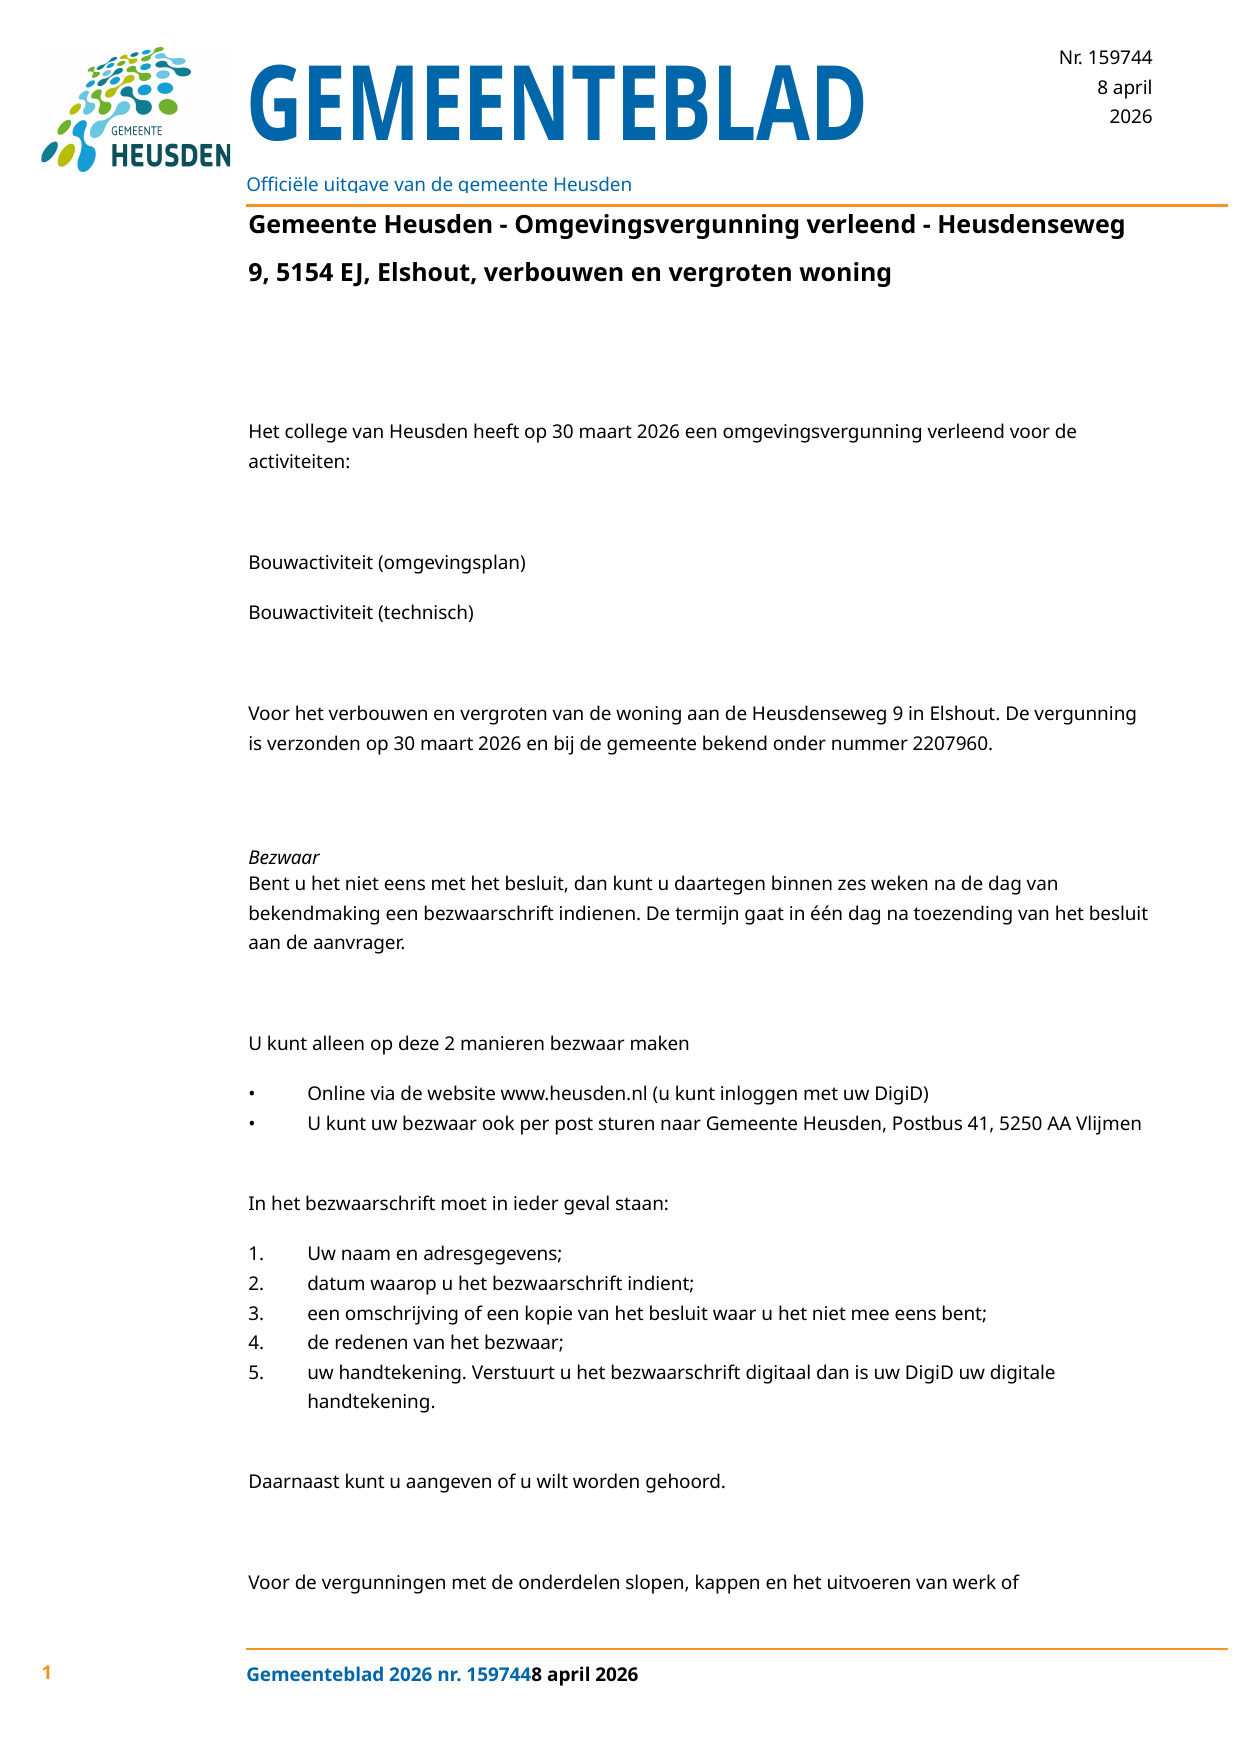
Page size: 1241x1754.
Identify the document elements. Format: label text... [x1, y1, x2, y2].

list Online via de website www.heusden.nl (u kunt inloggen met uw DigiD) [248, 1081, 1152, 1106]
text Daarnaast kunt u aangeven of u wilt worden gehoord. [248, 1468, 1152, 1494]
list de redenen van het bezwaar; [248, 1329, 1152, 1355]
list uw handtekening. Verstuurt u het bezwaarschrift digitaal dan is uw DigiD uw digitale handtekening. [248, 1359, 1152, 1414]
text Het college van Heusden heeft op 30 maart 2026 een omgevingsvergunning verleend voor de activiteiten: [248, 419, 1152, 474]
text Gemeente Heusden - Omgevingsvergunning verleend - Heusdenseweg 9, 5154 EJ, Elshout, verbouwen en vergroten woning [248, 207, 1152, 288]
text Voor de vergunningen met de onderdelen slopen, kappen en het uitvoeren van werk of [248, 1569, 1152, 1595]
picture [41, 47, 231, 172]
list Uw naam en adresgegevens; [248, 1241, 1152, 1266]
list U kunt uw bezwaar ook per post sturen naar Gemeente Heusden, Postbus 41, 5250 AA Vlijmen [248, 1110, 1152, 1136]
text Bouwactiviteit (technisch) [248, 599, 1152, 625]
text Voor het verbouwen en vergroten van de woning aan de Heusdenseweg 9 in Elshout. De vergunning is verzonden op 30 maart 2026 en bij de gemeente bekend onder nummer 2207960. [248, 700, 1152, 756]
text Bezwaar [248, 844, 1152, 870]
text Bent u het niet eens met het besluit, dan kunt u daartegen binnen zes weken na de dag van bekendmaking een bezwaarschrift indienen. De termijn gaat in één dag na toezending van het besluit aan de aanvrager. [248, 870, 1152, 955]
text In het bezwaarschrift moet in ieder geval staan: [248, 1190, 1152, 1216]
text U kunt alleen op deze 2 manieren bezwaar maken [248, 1030, 1152, 1056]
text Bouwactiviteit (omgevingsplan) [248, 549, 1152, 575]
list datum waarop u het bezwaarschrift indient; [248, 1270, 1152, 1296]
list een omschrijving of een kopie van het besluit waar u het niet mee eens bent; [248, 1300, 1152, 1325]
